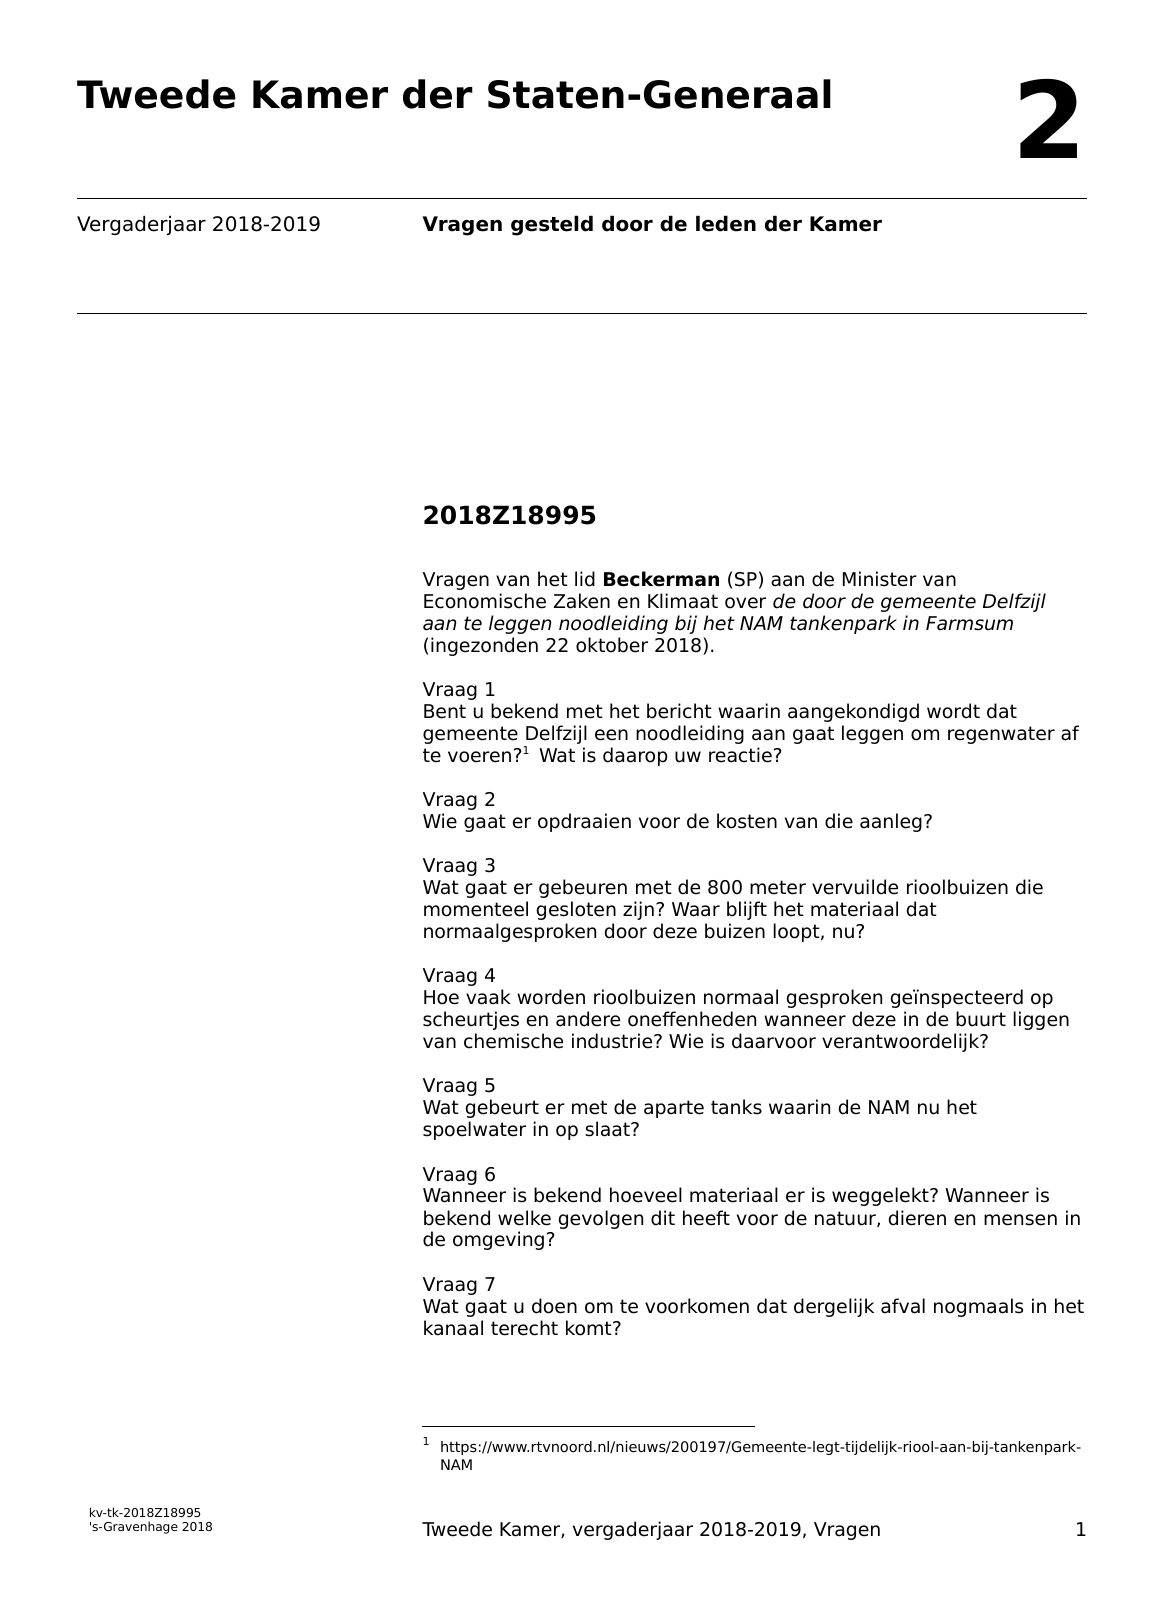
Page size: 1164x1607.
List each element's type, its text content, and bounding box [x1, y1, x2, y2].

table_header 2 [886, 59, 1087, 198]
text Vragen van het lid Beckerman (SP) aan de Minister van Economische Zaken en Klimaat over de door de gemeente Delfzijl aan te leggen noodleiding bij het NAM tankenpark in Farmsum (ingezonden 22 oktober 2018). [422, 569, 1087, 657]
table_cell Vergaderjaar 2018-2019 [77, 199, 422, 313]
text Wat gebeurt er met de aparte tanks waarin de NAM nu het spoelwater in op slaat? [422, 1097, 1087, 1141]
text Wat gaat u doen om te voorkomen dat dergelijk afval nogmaals in het kanaal terecht komt? [422, 1296, 1087, 1339]
text 's-Gravenhage 2018 [88, 1520, 323, 1534]
text Wanneer is bekend hoeveel materiaal er is weggelekt? Wanneer is bekend welke gevolgen dit heeft voor de natuur, dieren en mensen in de omgeving? [422, 1185, 1087, 1251]
text Vraag 7 [422, 1273, 1087, 1296]
text Bent u bekend met het bericht waarin aangekondigd wordt dat gemeente Delfzijl een noodleiding aan gaat leggen om regenwater af te voeren? Wat is daarop uw reactie? [422, 701, 1087, 767]
text Wie gaat er opdraaien voor de kosten van die aanleg? [422, 811, 1087, 833]
text kv-tk-2018Z18995 [88, 1506, 323, 1520]
text Wat gaat er gebeuren met de 800 meter vervuilde rioolbuizen die momenteel gesloten zijn? Waar blijft het materiaal dat normaalgesproken door deze buizen loopt, nu? [422, 877, 1087, 943]
text Vraag 4 [422, 965, 1087, 987]
text 2018Z18995 [422, 501, 1087, 531]
text Vraag 3 [422, 855, 1087, 877]
table_header Tweede Kamer der Staten-Generaal [77, 59, 886, 198]
text Vraag 5 [422, 1075, 1087, 1097]
text Vraag 2 [422, 789, 1087, 811]
table_cell Vragen gesteld door de leden der Kamer [422, 199, 1087, 313]
text Hoe vaak worden rioolbuizen normaal gesproken geïnspecteerd op scheurtjes en andere oneffenheden wanneer deze in de buurt liggen van chemische industrie? Wie is daarvoor verantwoordelijk? [422, 987, 1087, 1053]
text Vraag 6 [422, 1163, 1087, 1185]
text https://www.rtvnoord.nl/nieuws/200197/Gemeente-legt-tijdelijk-riool-aan-bij-tankenpark-NAM [422, 1435, 1087, 1474]
text Vraag 1 [422, 679, 1087, 701]
